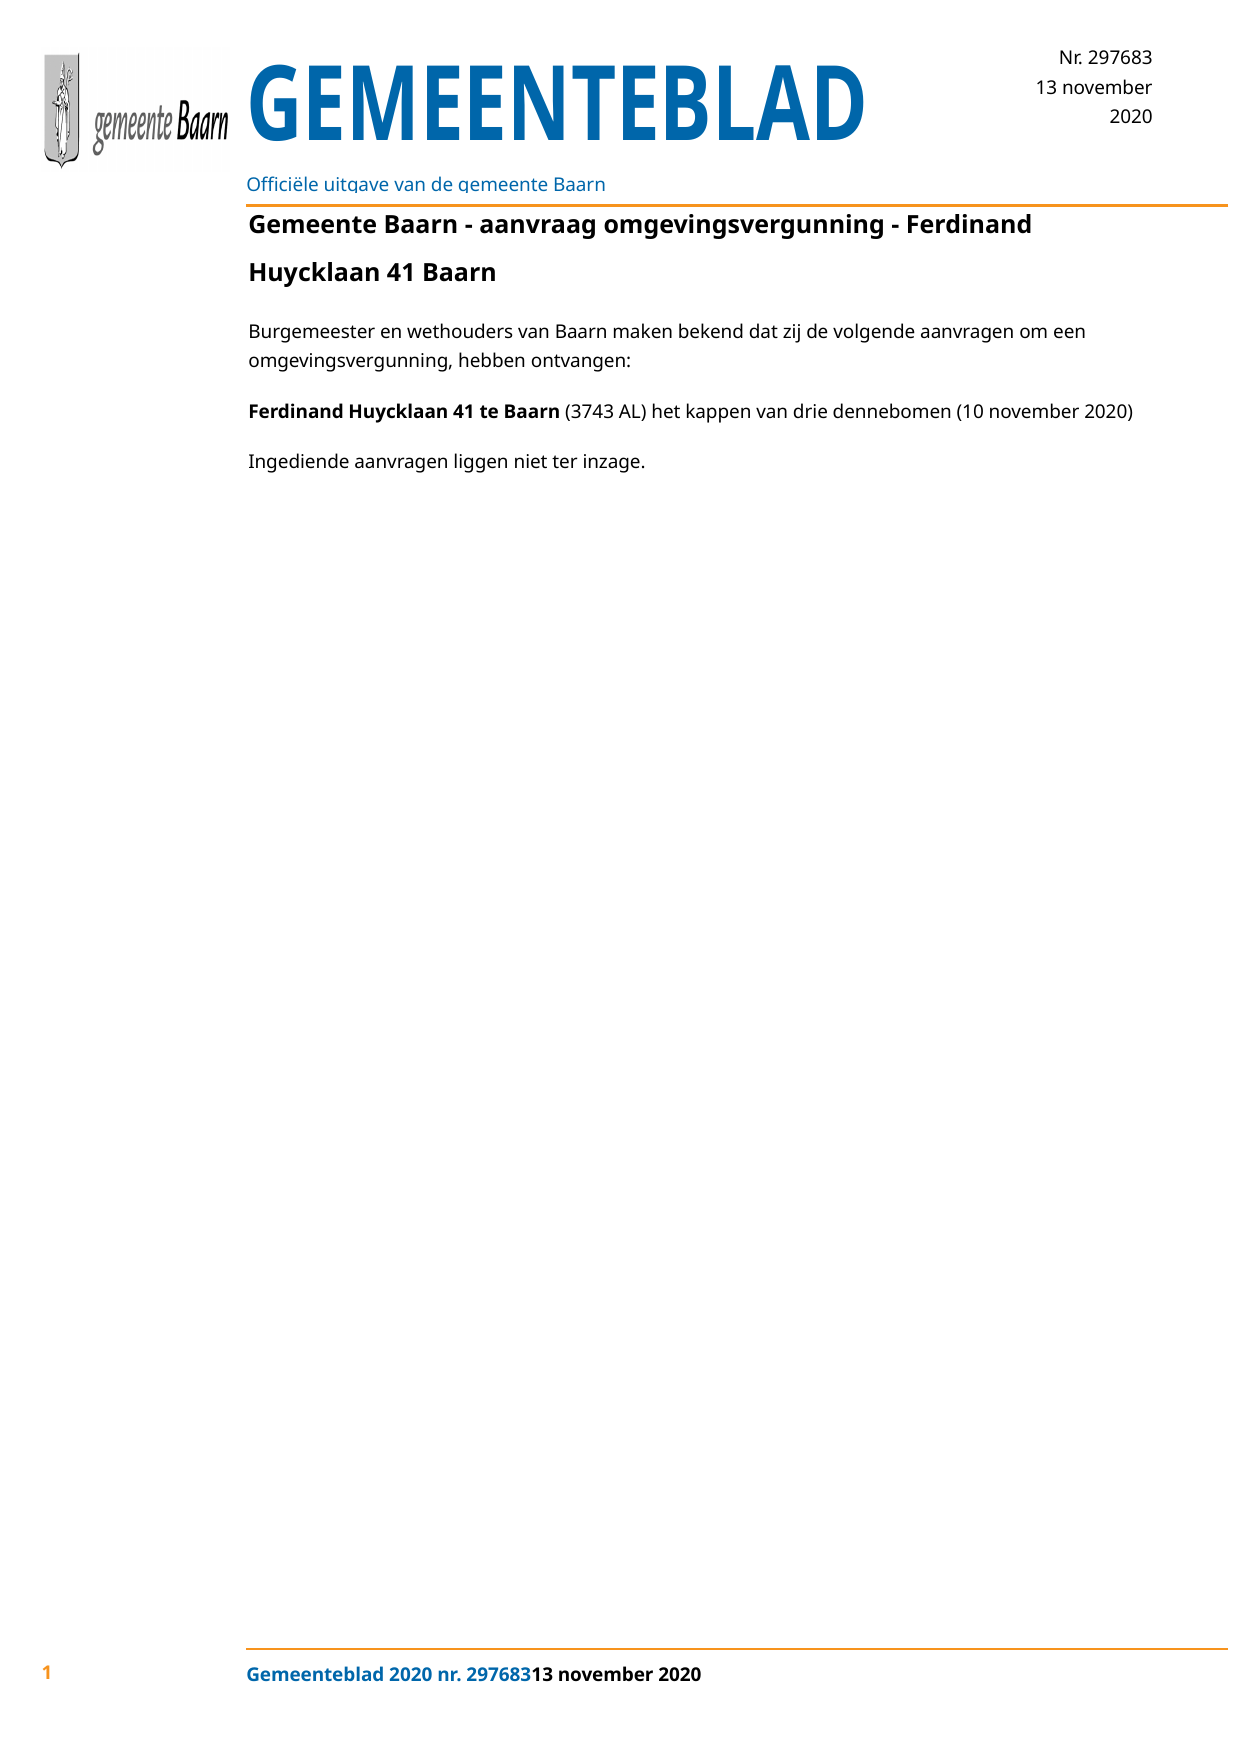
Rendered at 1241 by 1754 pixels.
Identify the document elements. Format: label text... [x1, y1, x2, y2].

text Gemeente Baarn - aanvraag omgevingsvergunning - Ferdinand Huycklaan 41 Baarn [248, 207, 1152, 288]
text Ferdinand Huycklaan 41 te Baarn (3743 AL) het kappen van drie dennebomen (10 november 2020) [248, 398, 1152, 424]
picture [41, 47, 231, 172]
text Burgemeester en wethouders van Baarn maken bekend dat zij de volgende aanvragen om een omgevingsvergunning, hebben ontvangen: [248, 318, 1152, 373]
text Ingediende aanvragen liggen niet ter inzage. [248, 448, 1152, 474]
